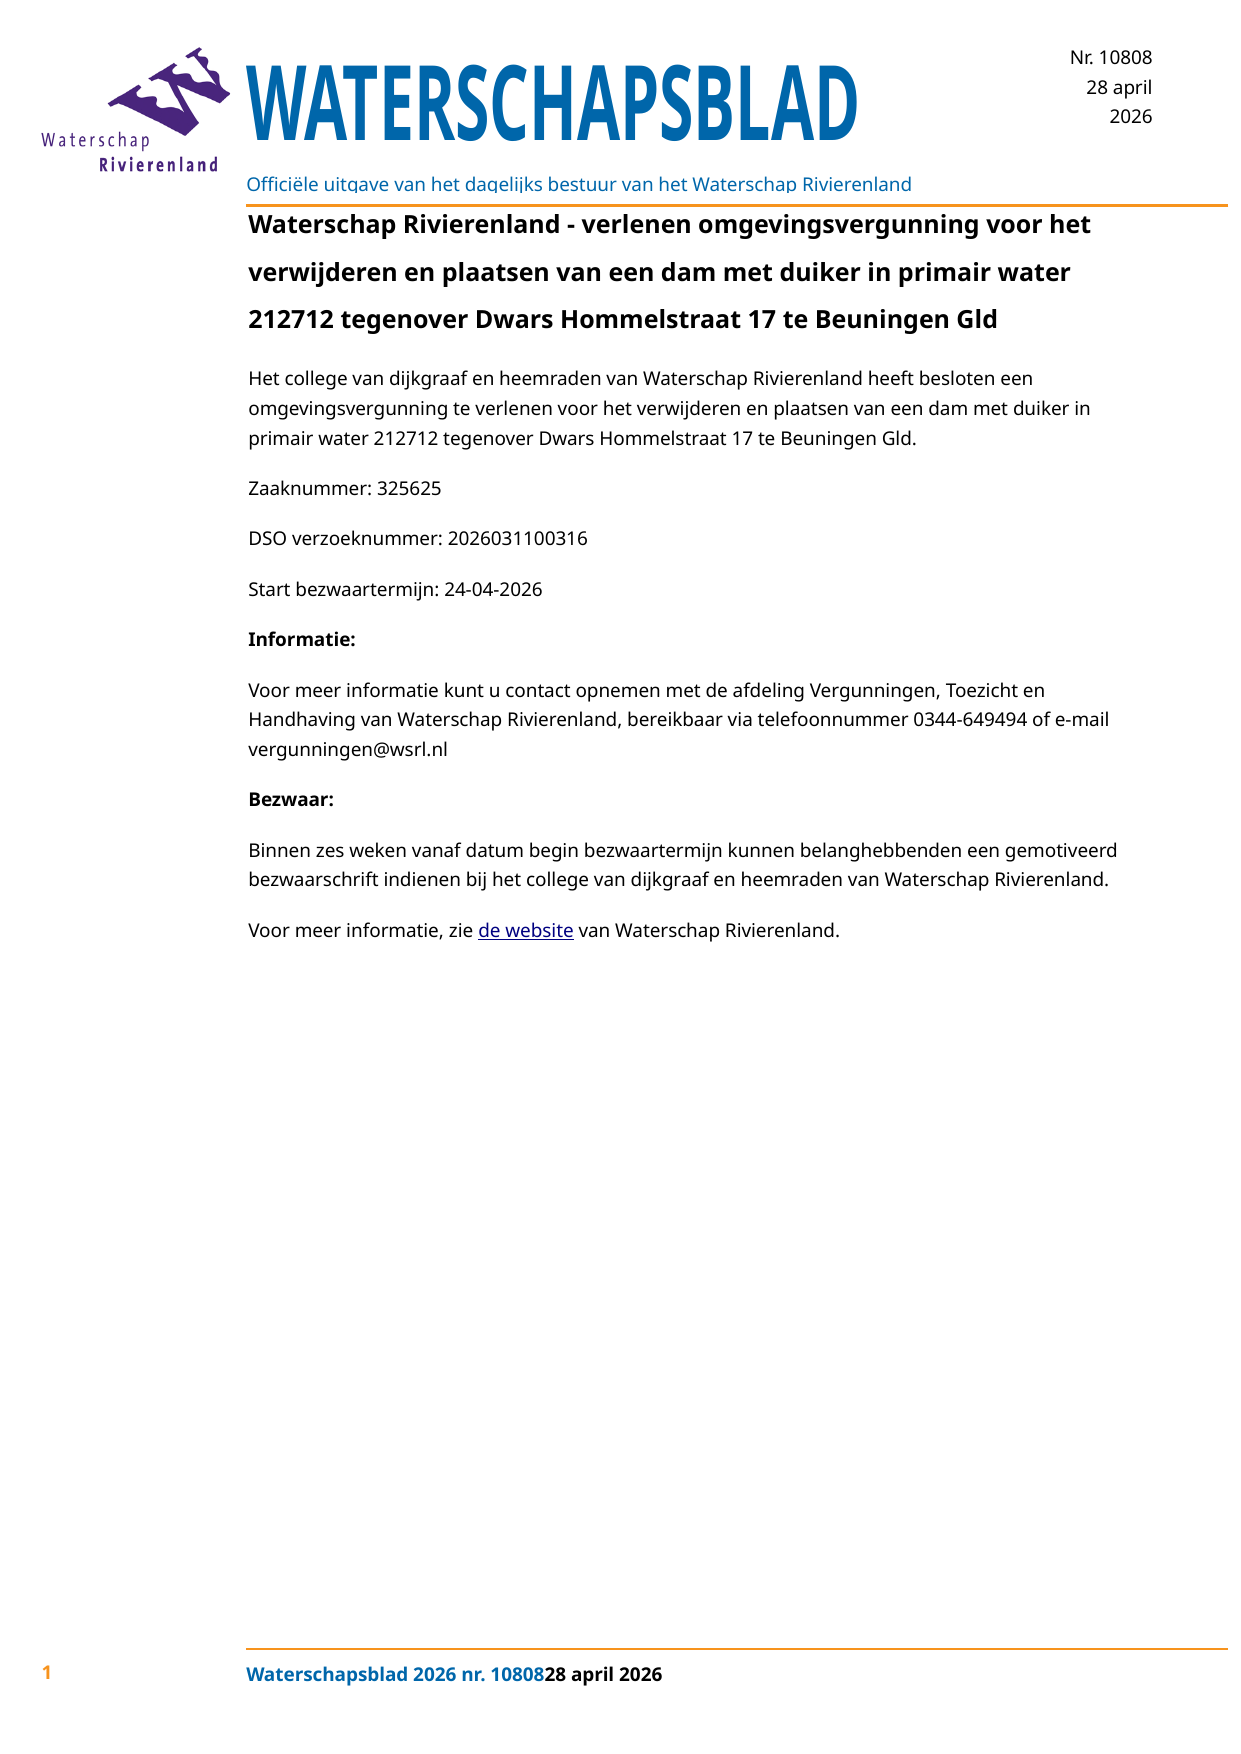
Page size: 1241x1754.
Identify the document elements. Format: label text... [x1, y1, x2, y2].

text Start bezwaartermijn: 24-04-2026 [248, 576, 1152, 602]
text Binnen zes weken vanaf datum begin bezwaartermijn kunnen belanghebbenden een gemotiveerd bezwaarschrift indienen bij het college van dijkgraaf en heemraden van Waterschap Rivierenland. [248, 837, 1152, 892]
text DSO verzoeknummer: 2026031100316 [248, 526, 1152, 551]
text Zaaknummer: 325625 [248, 475, 1152, 501]
text Bezwaar: [248, 786, 1152, 812]
text Het college van dijkgraaf en heemraden van Waterschap Rivierenland heeft besloten een omgevingsvergunning te verlenen voor het verwijderen en plaatsen van een dam met duiker in primair water 212712 tegenover Dwars Hommelstraat 17 te Beuningen Gld. [248, 366, 1152, 450]
text Voor meer informatie, zie de website van Waterschap Rivierenland. [248, 917, 1152, 942]
text Voor meer informatie kunt u contact opnemen met de afdeling Vergunningen, Toezicht en Handhaving van Waterschap Rivierenland, bereikbaar via telefoonnummer 0344-649494 of e-mail vergunningen@wsrl.nl [248, 677, 1152, 762]
picture [41, 47, 231, 172]
text Informatie: [248, 626, 1152, 652]
text Waterschap Rivierenland - verlenen omgevingsvergunning voor het verwijderen en plaatsen van een dam met duiker in primair water 212712 tegenover Dwars Hommelstraat 17 te Beuningen Gld [248, 207, 1152, 336]
